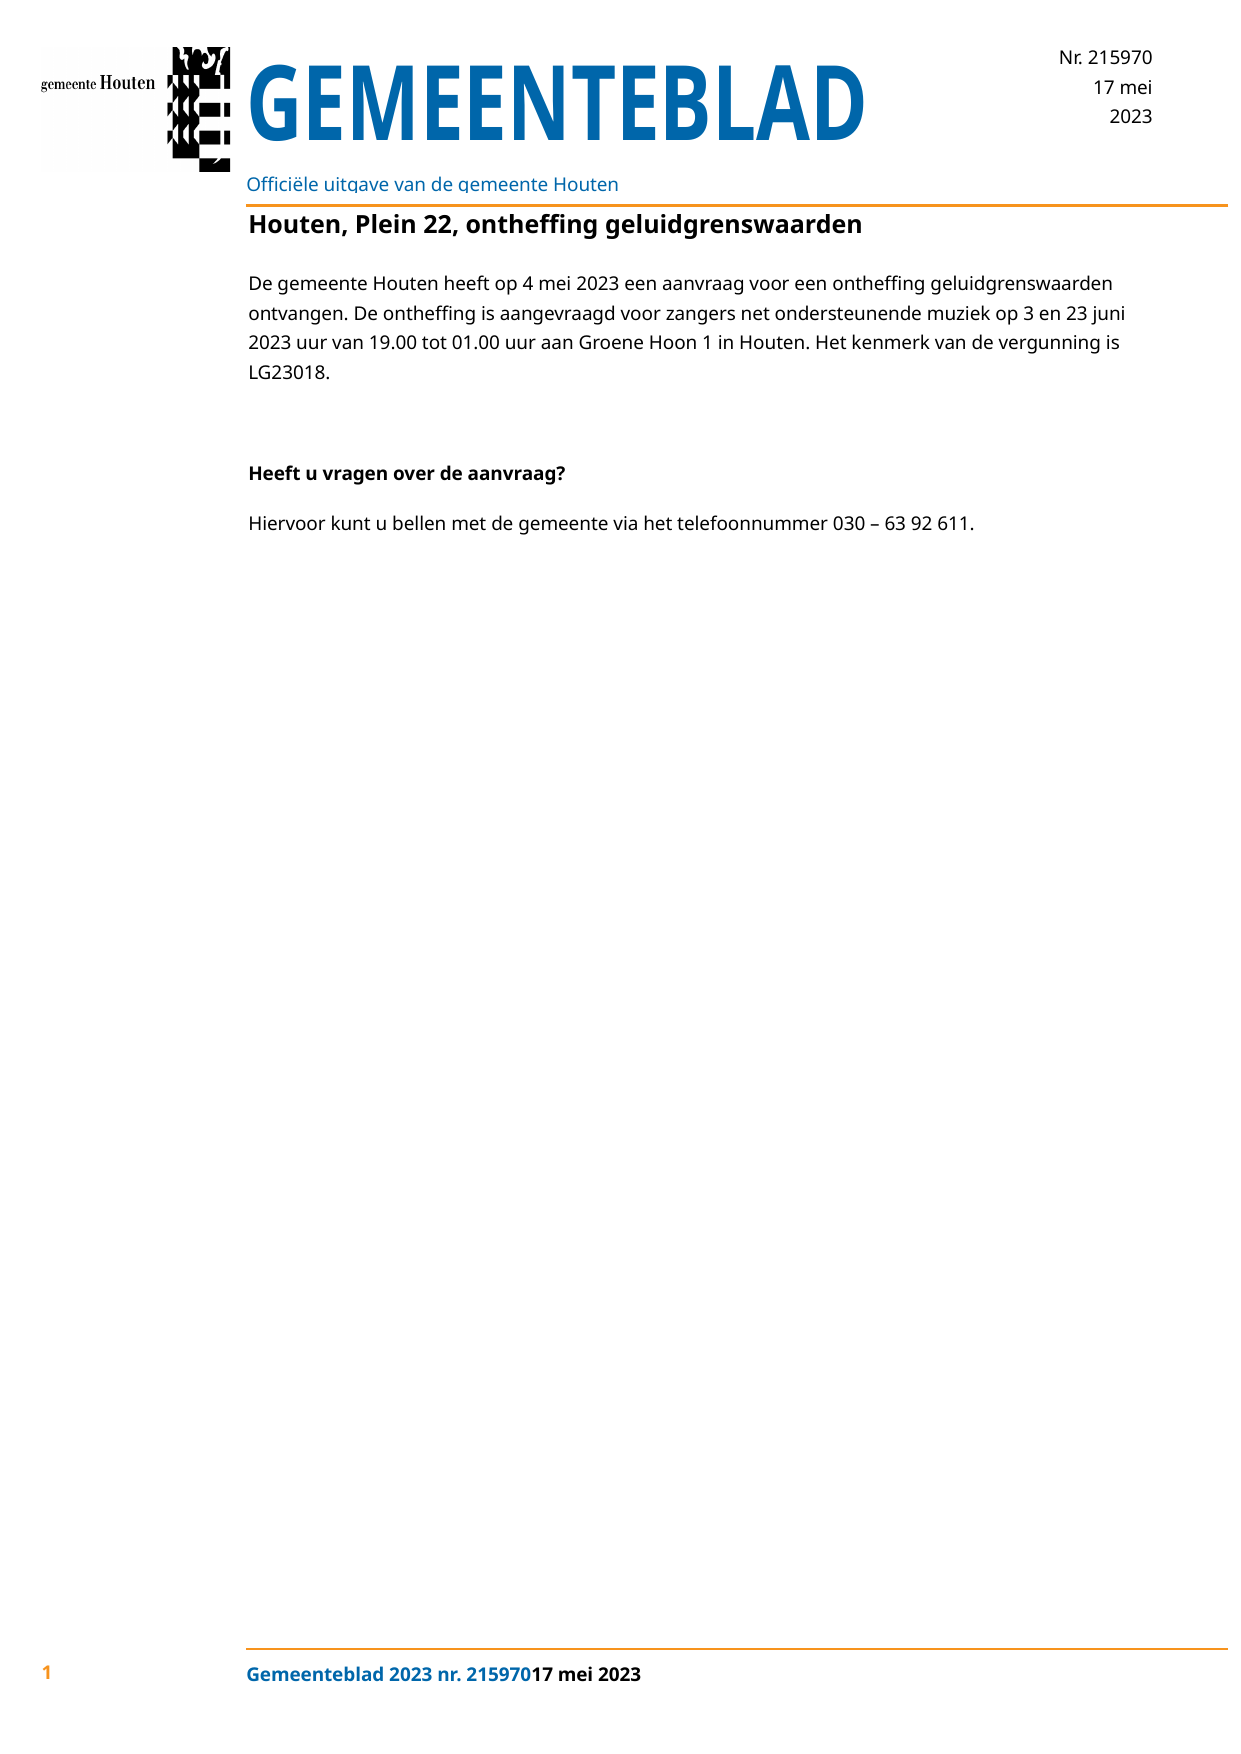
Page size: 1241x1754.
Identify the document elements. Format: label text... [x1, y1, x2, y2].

picture [41, 47, 231, 172]
text Heeft u vragen over de aanvraag? [248, 460, 1152, 486]
text De gemeente Houten heeft op 4 mei 2023 een aanvraag voor een ontheffing geluidgrenswaarden ontvangen. De ontheffing is aangevraagd voor zangers net ondersteunende muziek op 3 en 23 juni 2023 uur van 19.00 tot 01.00 uur aan Groene Hoon 1 in Houten. Het kenmerk van de vergunning is LG23018. [248, 270, 1152, 385]
text Houten, Plein 22, ontheffing geluidgrenswaarden [248, 207, 1152, 241]
text Hiervoor kunt u bellen met de gemeente via het telefoonnummer 030 – 63 92 611. [248, 510, 1152, 536]
